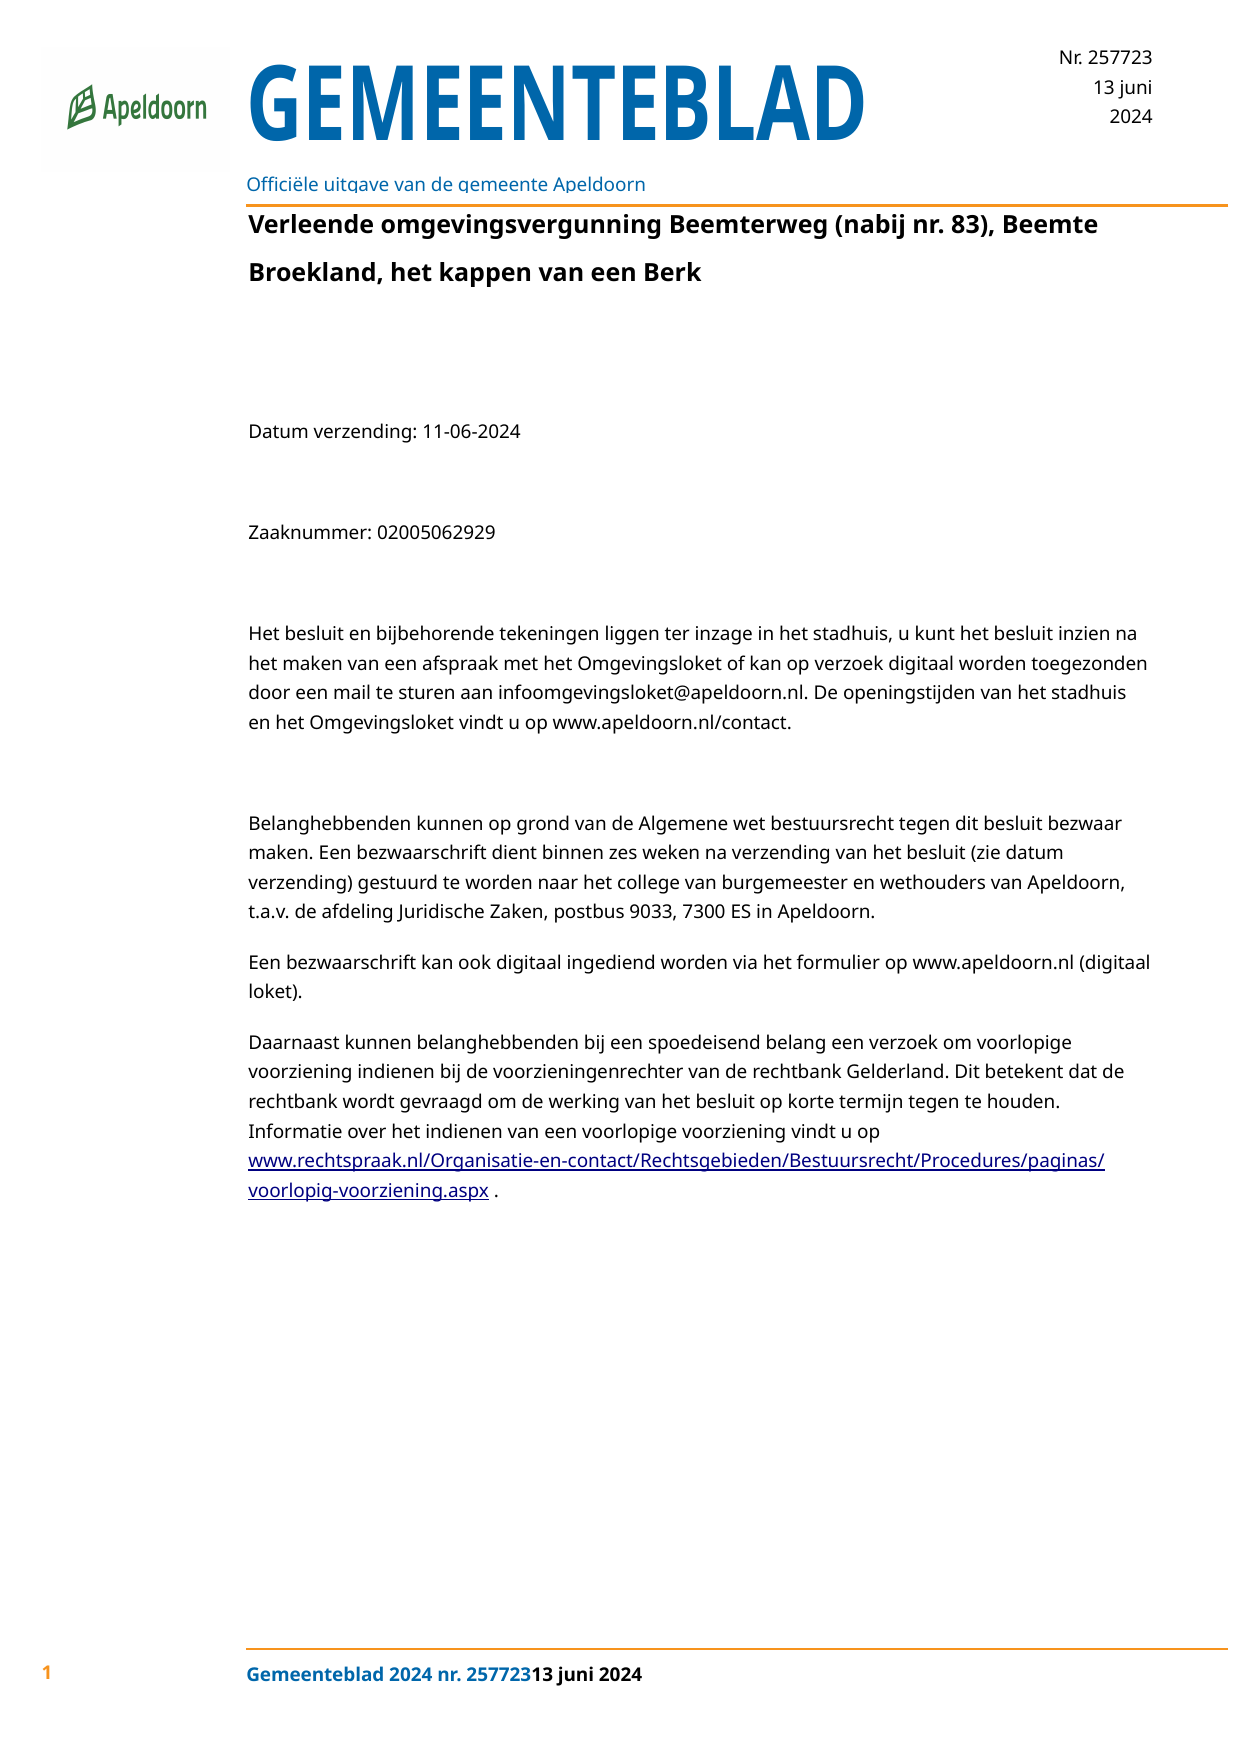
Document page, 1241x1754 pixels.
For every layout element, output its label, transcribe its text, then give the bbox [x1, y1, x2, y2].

text Zaaknummer: 02005062929 [248, 519, 1152, 545]
text Datum verzending: 11-06-2024 [248, 419, 1152, 444]
text Het besluit en bijbehorende tekeningen liggen ter inzage in het stadhuis, u kunt het besluit inzien na het maken van een afspraak met het Omgevingsloket of kan op verzoek digitaal worden toegezonden door een mail te sturen aan infoomgevingsloket@apeldoorn.nl. De openingstijden van het stadhuis en het Omgevingsloket vindt u op www.apeldoorn.nl/contact. [248, 620, 1152, 735]
text Verleende omgevingsvergunning Beemterweg (nabij nr. 83), Beemte Broekland, het kappen van een Berk [248, 207, 1152, 288]
picture [41, 47, 231, 172]
text Belanghebbenden kunnen op grond van de Algemene wet bestuursrecht tegen dit besluit bezwaar maken. Een bezwaarschrift dient binnen zes weken na verzending van het besluit (zie datum verzending) gestuurd te worden naar het college van burgemeester en wethouders van Apeldoorn, t.a.v. de afdeling Juridische Zaken, postbus 9033, 7300 ES in Apeldoorn. [248, 810, 1152, 924]
text Een bezwaarschrift kan ook digitaal ingediend worden via het formulier op www.apeldoorn.nl (digitaal loket). [248, 949, 1152, 1004]
text Daarnaast kunnen belanghebbenden bij een spoedeisend belang een verzoek om voorlopige voorziening indienen bij de voorzieningenrechter van de rechtbank Gelderland. Dit betekent dat de rechtbank wordt gevraagd om de werking van het besluit op korte termijn tegen te houden. Informatie over het indienen van een voorlopige voorziening vindt u op www.rechtspraak.nl/Organisatie-en-contact/Rechtsgebieden/Bestuursrecht/Procedures/paginas/voorlopig-voorziening.aspx . [248, 1029, 1152, 1203]
